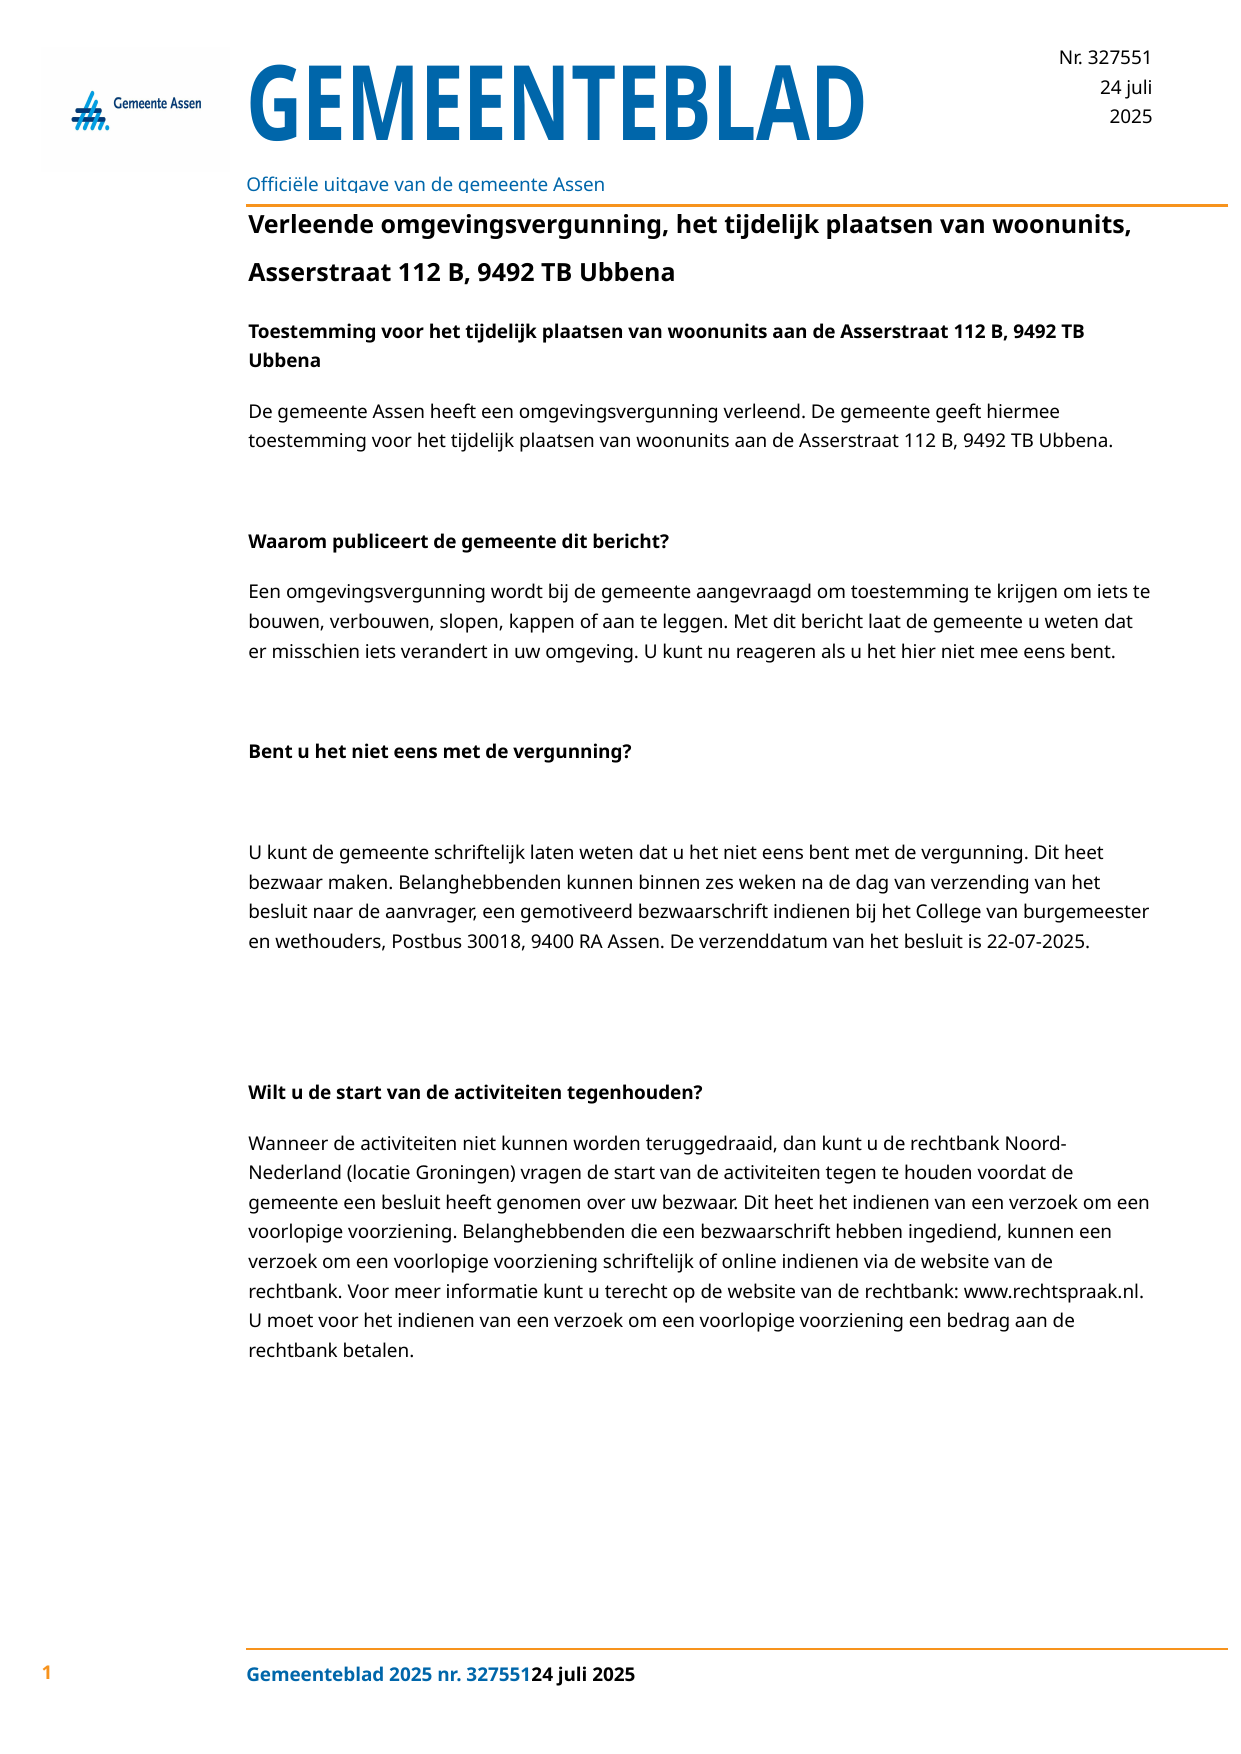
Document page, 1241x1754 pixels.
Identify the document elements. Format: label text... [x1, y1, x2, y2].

picture [41, 47, 231, 172]
text U kunt de gemeente schriftelijk laten weten dat u het niet eens bent met de vergunning. Dit heet bezwaar maken. Belanghebbenden kunnen binnen zes weken na de dag van verzending van het besluit naar de aanvrager, een gemotiveerd bezwaarschrift indienen bij het College van burgemeester en wethouders, Postbus 30018, 9400 RA Assen. De verzenddatum van het besluit is 22-07-2025. [248, 839, 1152, 954]
text De gemeente Assen heeft een omgevingsvergunning verleend. De gemeente geeft hiermee toestemming voor het tijdelijk plaatsen van woonunits aan de Asserstraat 112 B, 9492 TB Ubbena. [248, 398, 1152, 453]
text Verleende omgevingsvergunning, het tijdelijk plaatsen van woonunits, Asserstraat 112 B, 9492 TB Ubbena [248, 207, 1152, 288]
text Wanneer de activiteiten niet kunnen worden teruggedraaid, dan kunt u de rechtbank Noord-Nederland (locatie Groningen) vragen de start van de activiteiten tegen te houden voordat de gemeente een besluit heeft genomen over uw bezwaar. Dit heet het indienen van een verzoek om een voorlopige voorziening. Belanghebbenden die een bezwaarschrift hebben ingediend, kunnen een verzoek om een voorlopige voorziening schriftelijk of online indienen via de website van de rechtbank. Voor meer informatie kunt u terecht op de website van de rechtbank: www.rechtspraak.nl. U moet voor het indienen van een verzoek om een voorlopige voorziening een bedrag aan de rechtbank betalen. [248, 1130, 1152, 1363]
text Toestemming voor het tijdelijk plaatsen van woonunits aan de Asserstraat 112 B, 9492 TB Ubbena [248, 318, 1152, 373]
text Wilt u de start van de activiteiten tegenhouden? [248, 1079, 1152, 1105]
text Een omgevingsvergunning wordt bij de gemeente aangevraagd om toestemming te krijgen om iets te bouwen, verbouwen, slopen, kappen of aan te leggen. Met dit bericht laat de gemeente u weten dat er misschien iets verandert in uw omgeving. U kunt nu reageren als u het hier niet mee eens bent. [248, 579, 1152, 664]
text Waarom publiceert de gemeente dit bericht? [248, 528, 1152, 554]
text Bent u het niet eens met de vergunning? [248, 739, 1152, 764]
